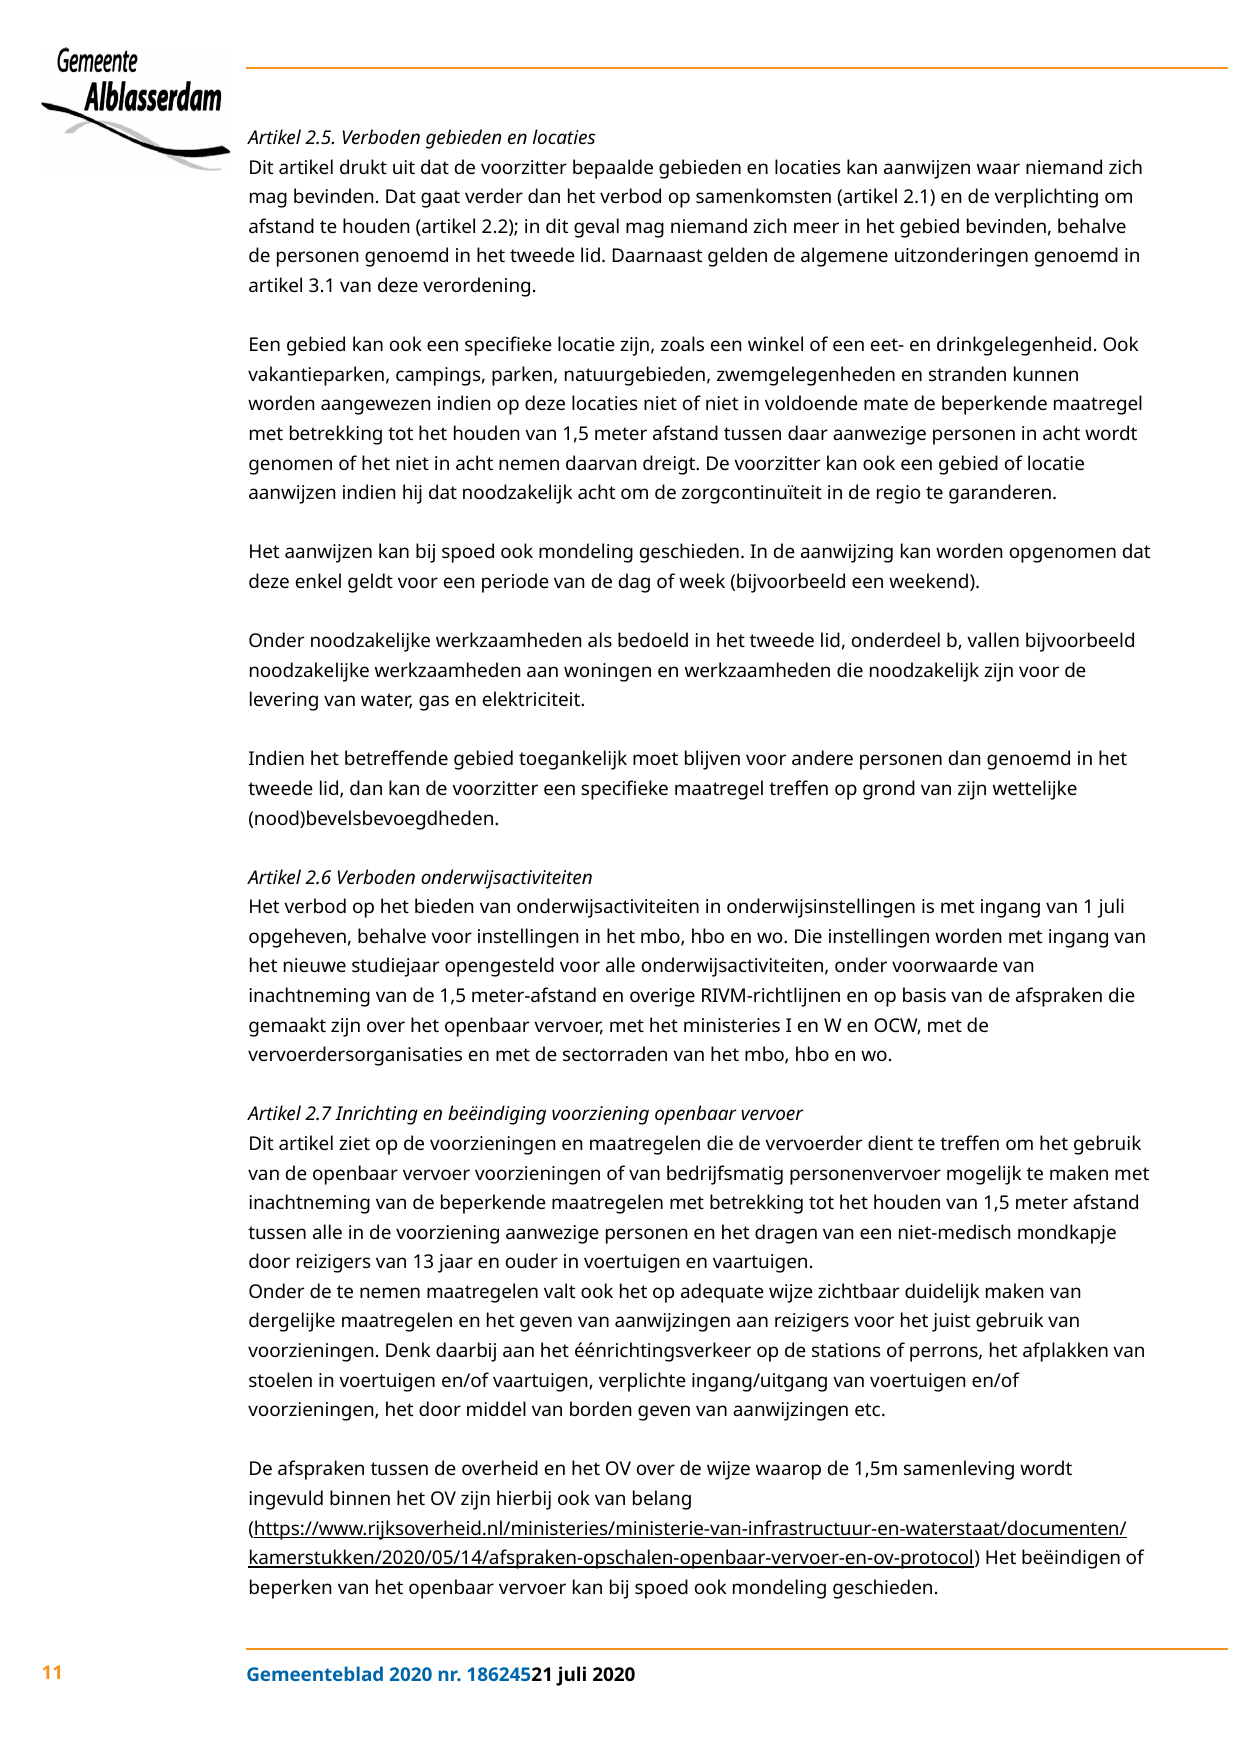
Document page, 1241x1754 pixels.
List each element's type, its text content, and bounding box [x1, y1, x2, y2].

text Het aanwijzen kan bij spoed ook mondeling geschieden. In de aanwijzing kan worden opgenomen dat deze enkel geldt voor een periode van de dag of week (bijvoorbeeld een weekend). [248, 538, 1152, 594]
picture [41, 47, 231, 172]
text Het verbod op het bieden van onderwijsactiviteiten in onderwijsinstellingen is met ingang van 1 juli opgeheven, behalve voor instellingen in het mbo, hbo en wo. Die instellingen worden met ingang van het nieuwe studiejaar opengesteld voor alle onderwijsactiviteiten, onder voorwaarde van inachtneming van de 1,5 meter-afstand en overige RIVM-richtlijnen en op basis van de afspraken die gemaakt zijn over het openbaar vervoer, met het ministeries I en W en OCW, met de vervoerdersorganisaties en met de sectorraden van het mbo, hbo en wo. [248, 893, 1152, 1067]
text Artikel 2.5. Verboden gebieden en locaties [248, 124, 1152, 150]
text Indien het betreffende gebied toegankelijk moet blijven voor andere personen dan genoemd in het tweede lid, dan kan de voorzitter een specifieke maatregel treffen op grond van zijn wettelijke (nood)bevelsbevoegdheden. [248, 746, 1152, 831]
text De afspraken tussen de overheid en het OV over de wijze waarop de 1,5m samenleving wordt ingevuld binnen het OV zijn hierbij ook van belang (https://www.rijksoverheid.nl/ministeries/ministerie-van-infrastructuur-en-waterstaat/documenten/kamerstukken/2020/05/14/afspraken-opschalen-openbaar-vervoer-en-ov-protocol) Het beëindigen of beperken van het openbaar vervoer kan bij spoed ook mondeling geschieden. [248, 1456, 1152, 1600]
text Dit artikel drukt uit dat de voorzitter bepaalde gebieden en locaties kan aanwijzen waar niemand zich mag bevinden. Dat gaat verder dan het verbod op samenkomsten (artikel 2.1) en de verplichting om afstand te houden (artikel 2.2); in dit geval mag niemand zich meer in het gebied bevinden, behalve de personen genoemd in het tweede lid. Daarnaast gelden de algemene uitzonderingen genoemd in artikel 3.1 van deze verordening. [248, 154, 1152, 298]
text Artikel 2.6 Verboden onderwijsactiviteiten [248, 864, 1152, 890]
text Onder de te nemen maatregelen valt ook het op adequate wijze zichtbaar duidelijk maken van dergelijke maatregelen en het geven van aanwijzingen aan reizigers voor het juist gebruik van voorzieningen. Denk daarbij aan het éénrichtingsverkeer op de stations of perrons, het afplakken van stoelen in voertuigen en/of vaartuigen, verplichte ingang/uitgang van voertuigen en/of voorzieningen, het door middel van borden geven van aanwijzingen etc. [248, 1278, 1152, 1422]
text Onder noodzakelijke werkzaamheden als bedoeld in het tweede lid, onderdeel b, vallen bijvoorbeeld noodzakelijke werkzaamheden aan woningen en werkzaamheden die noodzakelijk zijn voor de levering van water, gas en elektriciteit. [248, 627, 1152, 712]
text Artikel 2.7 Inrichting en beëindiging voorziening openbaar vervoer [248, 1101, 1152, 1126]
text Dit artikel ziet op de voorzieningen en maatregelen die de vervoerder dient te treffen om het gebruik van de openbaar vervoer voorzieningen of van bedrijfsmatig personenvervoer mogelijk te maken met inachtneming van de beperkende maatregelen met betrekking tot het houden van 1,5 meter afstand tussen alle in de voorziening aanwezige personen en het dragen van een niet-medisch mondkapje door reizigers van 13 jaar en ouder in voertuigen en vaartuigen. [248, 1130, 1152, 1274]
text Een gebied kan ook een specifieke locatie zijn, zoals een winkel of een eet- en drinkgelegenheid. Ook vakantieparken, campings, parken, natuurgebieden, zwemgelegenheden en stranden kunnen worden aangewezen indien op deze locaties niet of niet in voldoende mate de beperkende maatregel met betrekking tot het houden van 1,5 meter afstand tussen daar aanwezige personen in acht wordt genomen of het niet in acht nemen daarvan dreigt. De voorzitter kan ook een gebied of locatie aanwijzen indien hij dat noodzakelijk acht om de zorgcontinuïteit in de regio te garanderen. [248, 331, 1152, 505]
